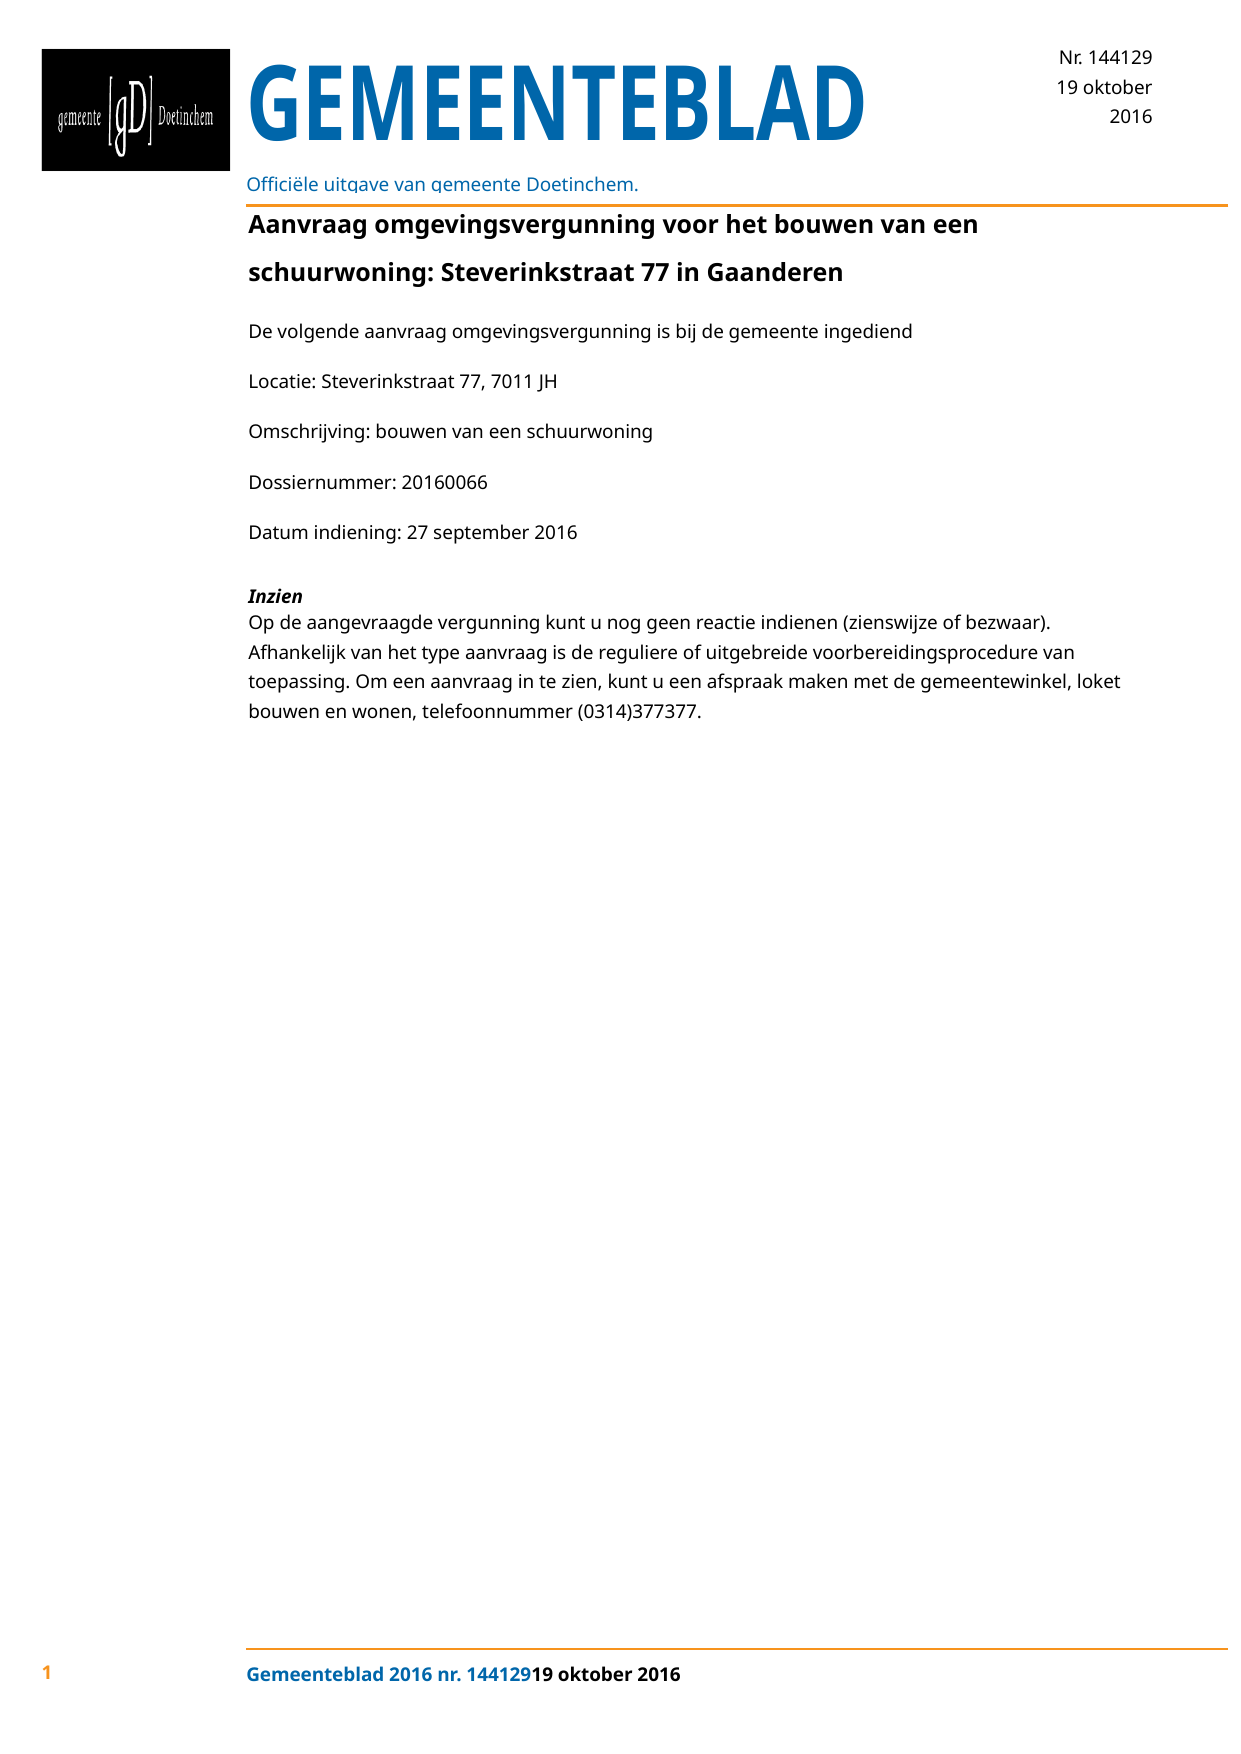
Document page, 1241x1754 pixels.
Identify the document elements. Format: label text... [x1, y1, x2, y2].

text De volgende aanvraag omgevingsvergunning is bij de gemeente ingediend [248, 318, 1152, 344]
text Aanvraag omgevingsvergunning voor het bouwen van een schuurwoning: Steverinkstraat 77 in Gaanderen [248, 207, 1152, 288]
text Locatie: Steverinkstraat 77, 7011 JH [248, 368, 1152, 394]
picture [41, 47, 231, 172]
text Dossiernummer: 20160066 [248, 469, 1152, 495]
text Omschrijving: bouwen van een schuurwoning [248, 419, 1152, 444]
text Inzien [248, 583, 1152, 609]
text Datum indiening: 27 september 2016 [248, 519, 1152, 545]
text Op de aangevraagde vergunning kunt u nog geen reactie indienen (zienswijze of bezwaar). Afhankelijk van het type aanvraag is de reguliere of uitgebreide voorbereidingsprocedure van toepassing. Om een aanvraag in te zien, kunt u een afspraak maken met de gemeentewinkel, loket bouwen en wonen, telefoonnummer (0314)377377. [248, 609, 1152, 724]
